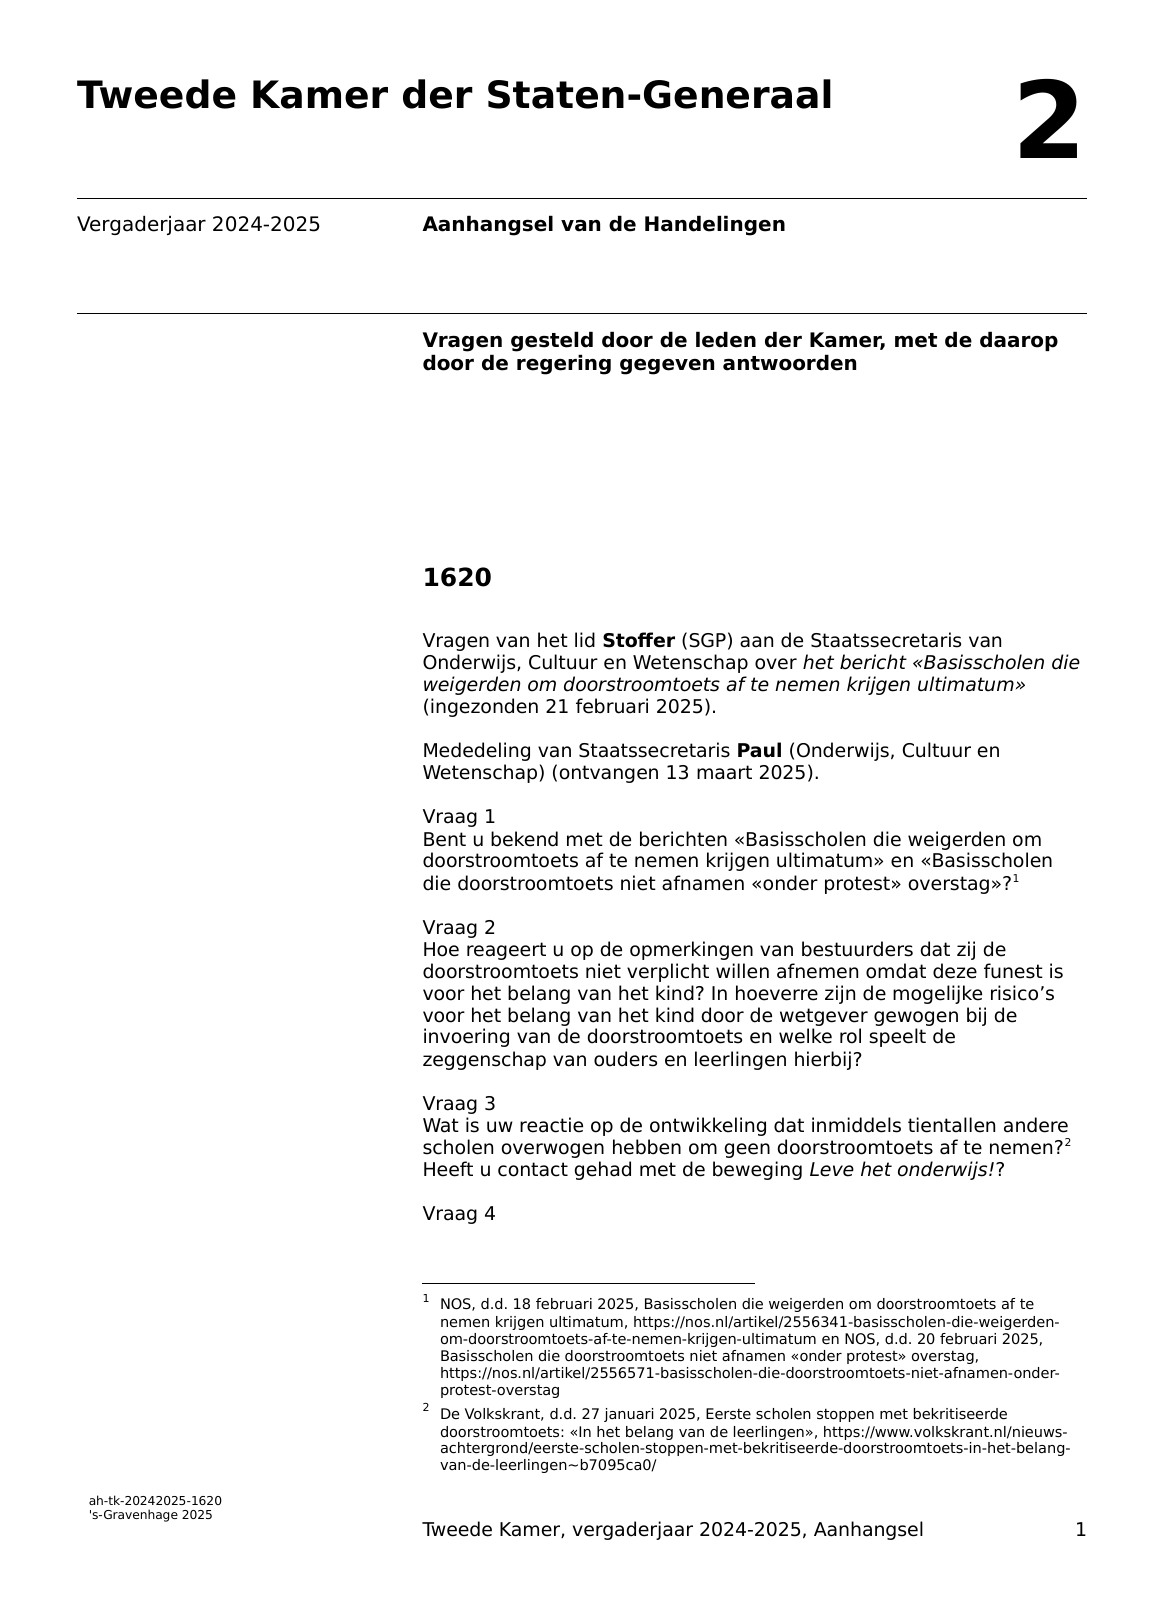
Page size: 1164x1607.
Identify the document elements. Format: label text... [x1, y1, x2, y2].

table_cell Vergaderjaar 2024-2025 [77, 199, 422, 313]
table_cell Aanhangsel van de Handelingen [422, 199, 1087, 313]
text Vragen van het lid Stoffer (SGP) aan de Staatssecretaris van Onderwijs, Cultuur en Wetenschap over het bericht «Basisscholen die weigerden om doorstroomtoets af te nemen krijgen ultimatum» (ingezonden 21 februari 2025). [422, 630, 1087, 718]
text Vraag 3 [422, 1093, 1087, 1114]
table_cell Vragen gesteld door de leden der Kamer, met de daarop door de regering gegeven antwoorden [422, 314, 1087, 375]
text ah-tk-20242025-1620 [88, 1494, 323, 1508]
table_header 2 [886, 59, 1087, 198]
text De Volkskrant, d.d. 27 januari 2025, Eerste scholen stoppen met bekritiseerde doorstroomtoets: «In het belang van de leerlingen», https://www.volkskrant.nl/nieuws-achtergrond/eerste-scholen-stoppen-met-bekritiseerde-doorstroomtoets-in-het-belang-van-de-leerlingen~b7095ca0/ [422, 1402, 1087, 1474]
text Wat is uw reactie op de ontwikkeling dat inmiddels tientallen andere scholen overwogen hebben om geen doorstroomtoets af te nemen? Heeft u contact gehad met de beweging Leve het onderwijs!? [422, 1114, 1087, 1181]
text Vraag 2 [422, 917, 1087, 938]
text Vraag 1 [422, 806, 1087, 828]
text 1620 [422, 563, 1087, 592]
text Vraag 4 [422, 1203, 1087, 1225]
text Mededeling van Staatssecretaris Paul (Onderwijs, Cultuur en Wetenschap) (ontvangen 13 maart 2025). [422, 740, 1087, 784]
table_header Tweede Kamer der Staten-Generaal [77, 59, 886, 198]
text Bent u bekend met de berichten «Basisscholen die weigerden om doorstroomtoets af te nemen krijgen ultimatum» en «Basisscholen die doorstroomtoets niet afnamen «onder protest» overstag»? [422, 828, 1087, 894]
text Hoe reageert u op de opmerkingen van bestuurders dat zij de doorstroomtoets niet verplicht willen afnemen omdat deze funest is voor het belang van het kind? In hoeverre zijn de mogelijke risico’s voor het belang van het kind door de wetgever gewogen bij de invoering van de doorstroomtoets en welke rol speelt de zeggenschap van ouders en leerlingen hierbij? [422, 938, 1087, 1070]
text 's-Gravenhage 2025 [88, 1508, 323, 1522]
table_cell [77, 314, 422, 375]
text NOS, d.d. 18 februari 2025, Basisscholen die weigerden om doorstroomtoets af te nemen krijgen ultimatum, https://nos.nl/artikel/2556341-basisscholen-die-weigerden-om-doorstroomtoets-af-te-nemen-krijgen-ultimatum en NOS, d.d. 20 februari 2025, Basisscholen die doorstroomtoets niet afnamen «onder protest» overstag, https://nos.nl/artikel/2556571-basisscholen-die-doorstroomtoets-niet-afnamen-onder-protest-overstag [422, 1292, 1087, 1399]
